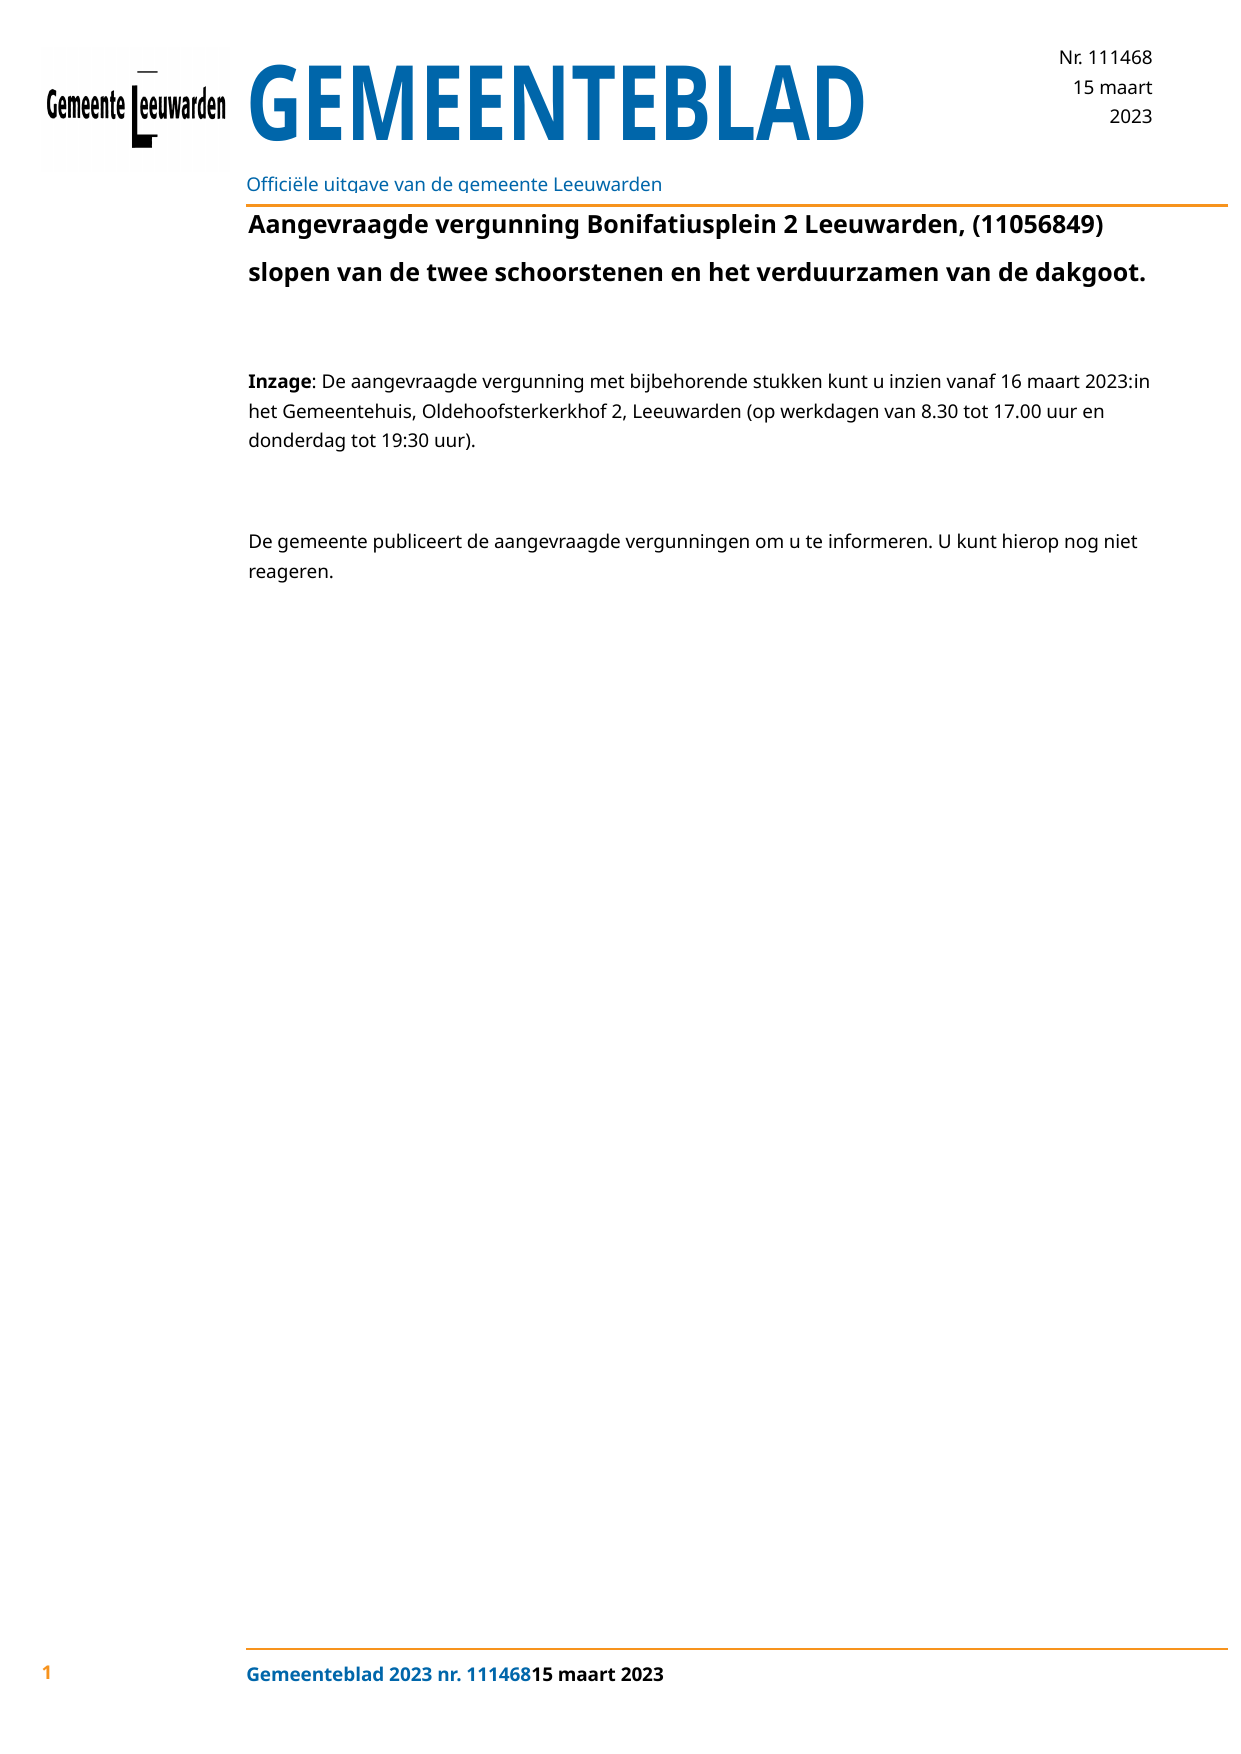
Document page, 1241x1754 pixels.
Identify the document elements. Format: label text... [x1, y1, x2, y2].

text Inzage: De aangevraagde vergunning met bijbehorende stukken kunt u inzien vanaf 16 maart 2023:in het Gemeentehuis, Oldehoofsterkerkhof 2, Leeuwarden (op werkdagen van 8.30 tot 17.00 uur en donderdag tot 19:30 uur). [248, 368, 1152, 453]
text Aangevraagde vergunning Bonifatiusplein 2 Leeuwarden, (11056849) slopen van de twee schoorstenen en het verduurzamen van de dakgoot. [248, 207, 1152, 288]
picture [41, 47, 231, 172]
text De gemeente publiceert de aangevraagde vergunningen om u te informeren. U kunt hierop nog niet reageren. [248, 528, 1152, 584]
